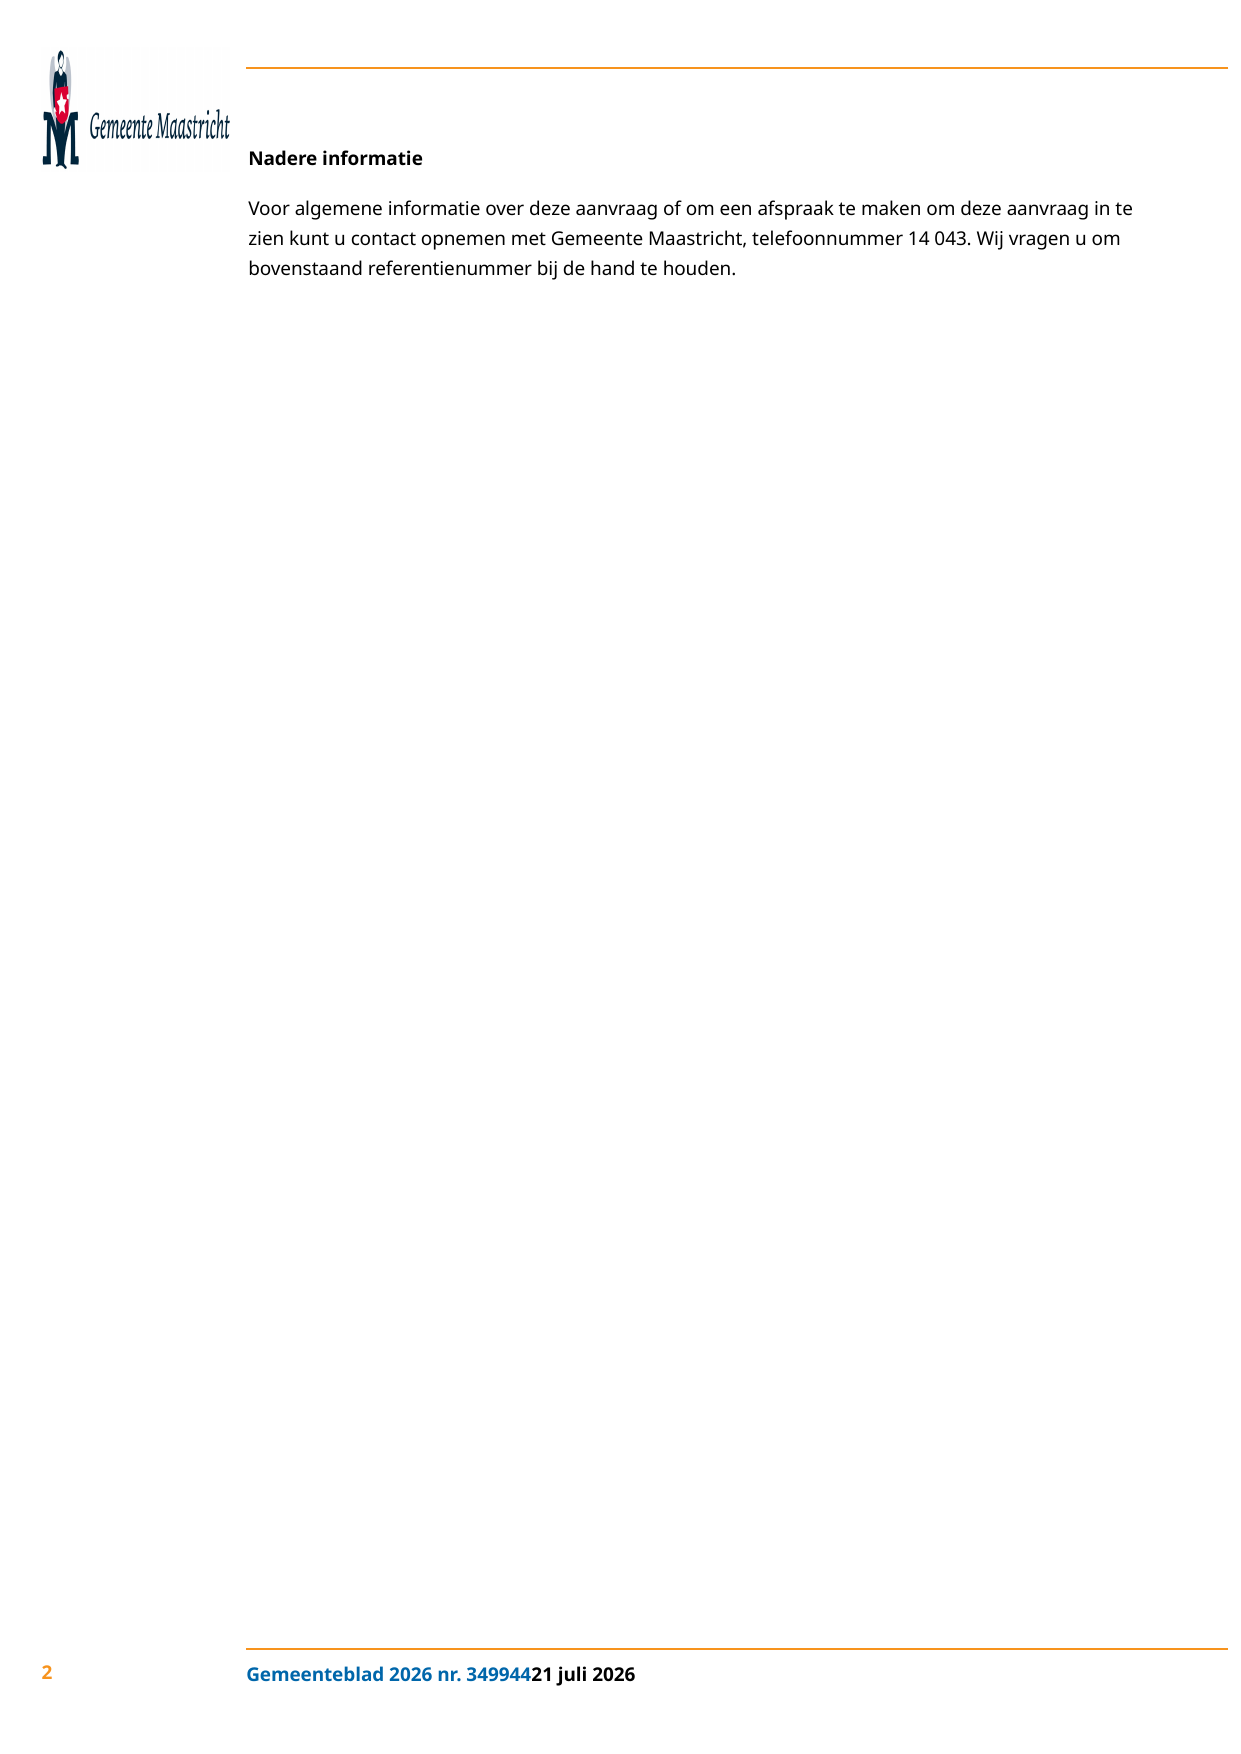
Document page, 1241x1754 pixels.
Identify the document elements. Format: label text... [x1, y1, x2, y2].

picture [41, 47, 231, 172]
text Nadere informatie [248, 145, 1152, 171]
text Voor algemene informatie over deze aanvraag of om een afspraak te maken om deze aanvraag in te zien kunt u contact opnemen met Gemeente Maastricht, telefoonnummer 14 043. Wij vragen u om bovenstaand referentienummer bij de hand te houden. [248, 196, 1152, 281]
